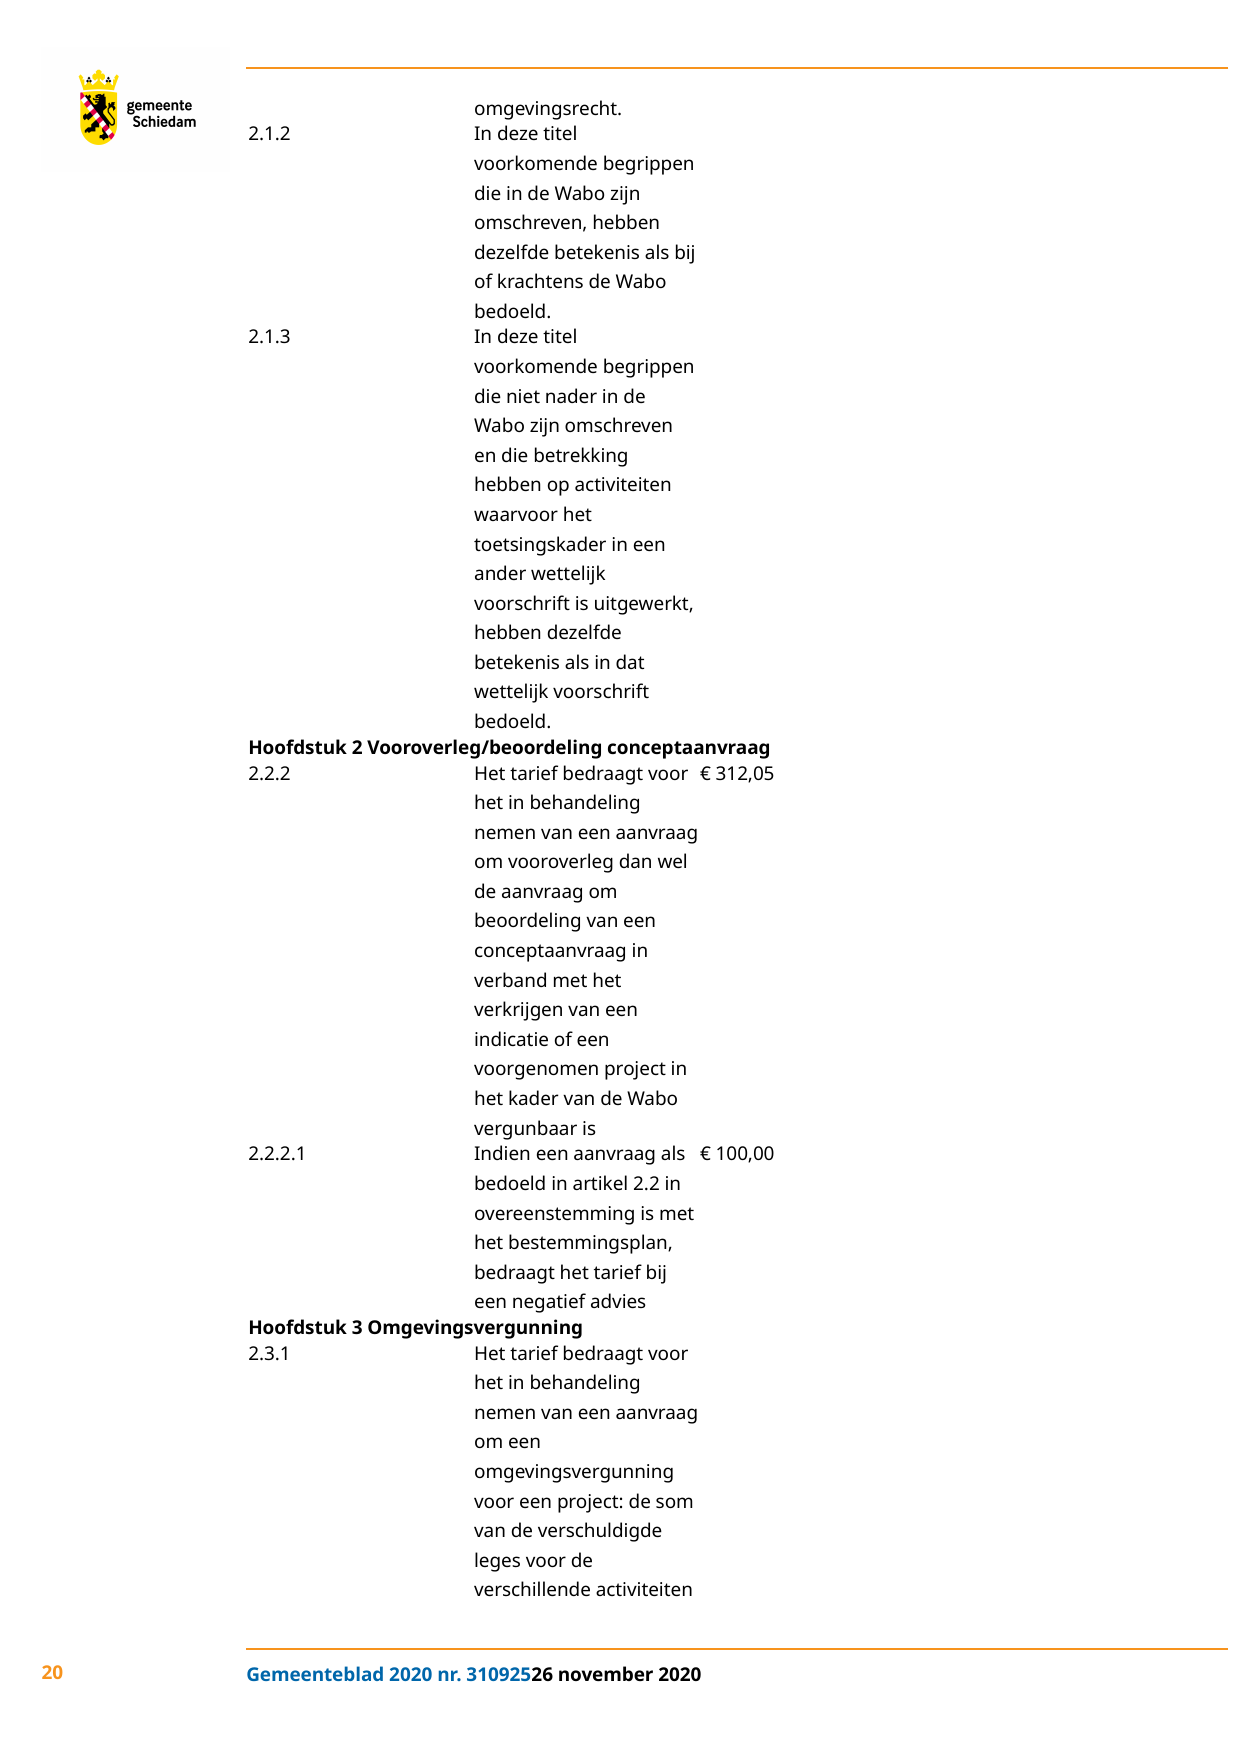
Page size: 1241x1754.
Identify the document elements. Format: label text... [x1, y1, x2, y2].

table_cell Hoofdstuk 2 Vooroverleg/beoordeling conceptaanvraag [248, 734, 1152, 760]
table_cell 2.2.2 [248, 760, 474, 1141]
table_cell Het tarief bedraagt voor het in behandeling nemen van een aanvraag om vooroverleg dan wel de aanvraag om beoordeling van een conceptaanvraag in verband met het verkrijgen van een indicatie of een voorgenomen project in het kader van de Wabo vergunbaar is [474, 760, 700, 1141]
table_cell omgevingsrecht. [474, 95, 700, 121]
table_cell [926, 760, 1152, 1141]
table_cell [926, 121, 1152, 324]
table_cell Hoofdstuk 3 Omgevingsvergunning [248, 1314, 1152, 1340]
table_cell 2.3.1 [248, 1340, 474, 1602]
table_cell [926, 324, 1152, 734]
table_cell Indien een aanvraag als bedoeld in artikel 2.2 in overeenstemming is met het bestemmingsplan, bedraagt het tarief bij een negatief advies [474, 1141, 700, 1314]
table_cell [926, 95, 1152, 121]
table_cell 2.1.3 [248, 324, 474, 734]
table_cell [700, 95, 926, 121]
picture [41, 47, 231, 172]
table_cell 2.1.2 [248, 121, 474, 324]
table_cell In deze titel voorkomende begrippen die in de Wabo zijn omschreven, hebben dezelfde betekenis als bij of krachtens de Wabo bedoeld. [474, 121, 700, 324]
table_cell € 100,00 [700, 1141, 926, 1314]
table_cell € 312,05 [700, 760, 926, 1141]
table_cell Het tarief bedraagt voor het in behandeling nemen van een aanvraag om een omgevingsvergunning voor een project: de som van de verschuldigde leges voor de verschillende activiteiten [474, 1340, 700, 1602]
table_cell [926, 1141, 1152, 1314]
table_cell [700, 324, 926, 734]
table_cell [926, 1340, 1152, 1602]
table_cell [700, 121, 926, 324]
table_cell In deze titel voorkomende begrippen die niet nader in de Wabo zijn omschreven en die betrekking hebben op activiteiten waarvoor het toetsingskader in een ander wettelijk voorschrift is uitgewerkt, hebben dezelfde betekenis als in dat wettelijk voorschrift bedoeld. [474, 324, 700, 734]
table_cell [248, 95, 474, 121]
table_cell [700, 1340, 926, 1602]
table_cell 2.2.2.1 [248, 1141, 474, 1314]
